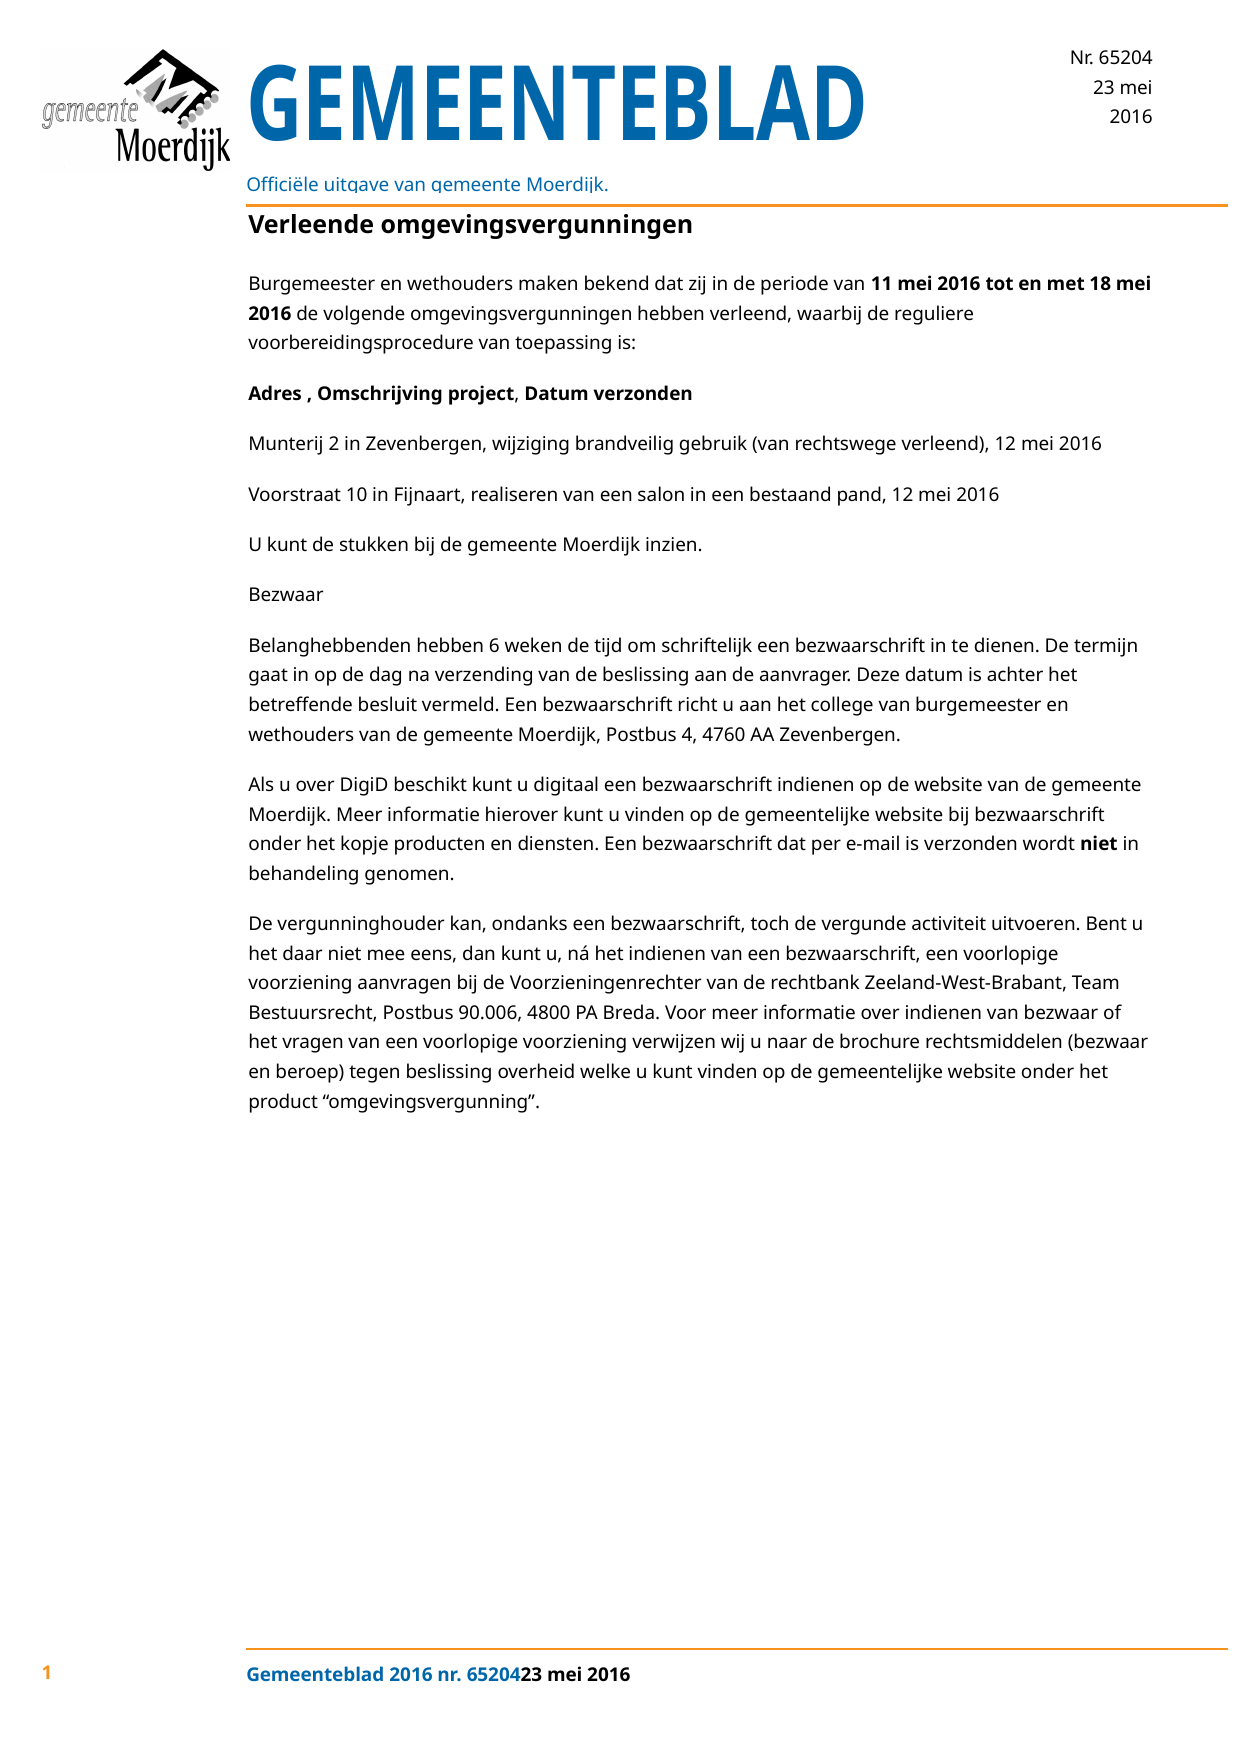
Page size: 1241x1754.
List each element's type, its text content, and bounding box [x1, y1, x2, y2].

text U kunt de stukken bij de gemeente Moerdijk inzien. [248, 531, 1152, 557]
text Adres , Omschrijving project, Datum verzonden [248, 380, 1152, 406]
text Als u over DigiD beschikt kunt u digitaal een bezwaarschrift indienen op de website van de gemeente Moerdijk. Meer informatie hierover kunt u vinden op de gemeentelijke website bij bezwaarschrift onder het kopje producten en diensten. Een bezwaarschrift dat per e-mail is verzonden wordt niet in behandeling genomen. [248, 771, 1152, 886]
text De vergunninghouder kan, ondanks een bezwaarschrift, toch de vergunde activiteit uitvoeren. Bent u het daar niet mee eens, dan kunt u, ná het indienen van een bezwaarschrift, een voorlopige voorziening aanvragen bij de Voorzieningenrechter van de rechtbank Zeeland-West-Brabant, Team Bestuursrecht, Postbus 90.006, 4800 PA Breda. Voor meer informatie over indienen van bezwaar of het vragen van een voorlopige voorziening verwijzen wij u naar de brochure rechtsmiddelen (bezwaar en beroep) tegen beslissing overheid welke u kunt vinden op de gemeentelijke website onder het product “omgevingsvergunning”. [248, 910, 1152, 1113]
text Bezwaar [248, 582, 1152, 607]
text Verleende omgevingsvergunningen [248, 207, 1152, 241]
text Voorstraat 10 in Fijnaart, realiseren van een salon in een bestaand pand, 12 mei 2016 [248, 481, 1152, 506]
text Burgemeester en wethouders maken bekend dat zij in de periode van 11 mei 2016 tot en met 18 mei 2016 de volgende omgevingsvergunningen hebben verleend, waarbij de reguliere voorbereidingsprocedure van toepassing is: [248, 270, 1152, 355]
picture [41, 47, 231, 172]
text Munterij 2 in Zevenbergen, wijziging brandveilig gebruik (van rechtswege verleend), 12 mei 2016 [248, 430, 1152, 456]
text Belanghebbenden hebben 6 weken de tijd om schriftelijk een bezwaarschrift in te dienen. De termijn gaat in op de dag na verzending van de beslissing aan de aanvrager. Deze datum is achter het betreffende besluit vermeld. Een bezwaarschrift richt u aan het college van burgemeester en wethouders van de gemeente Moerdijk, Postbus 4, 4760 AA Zevenbergen. [248, 632, 1152, 746]
